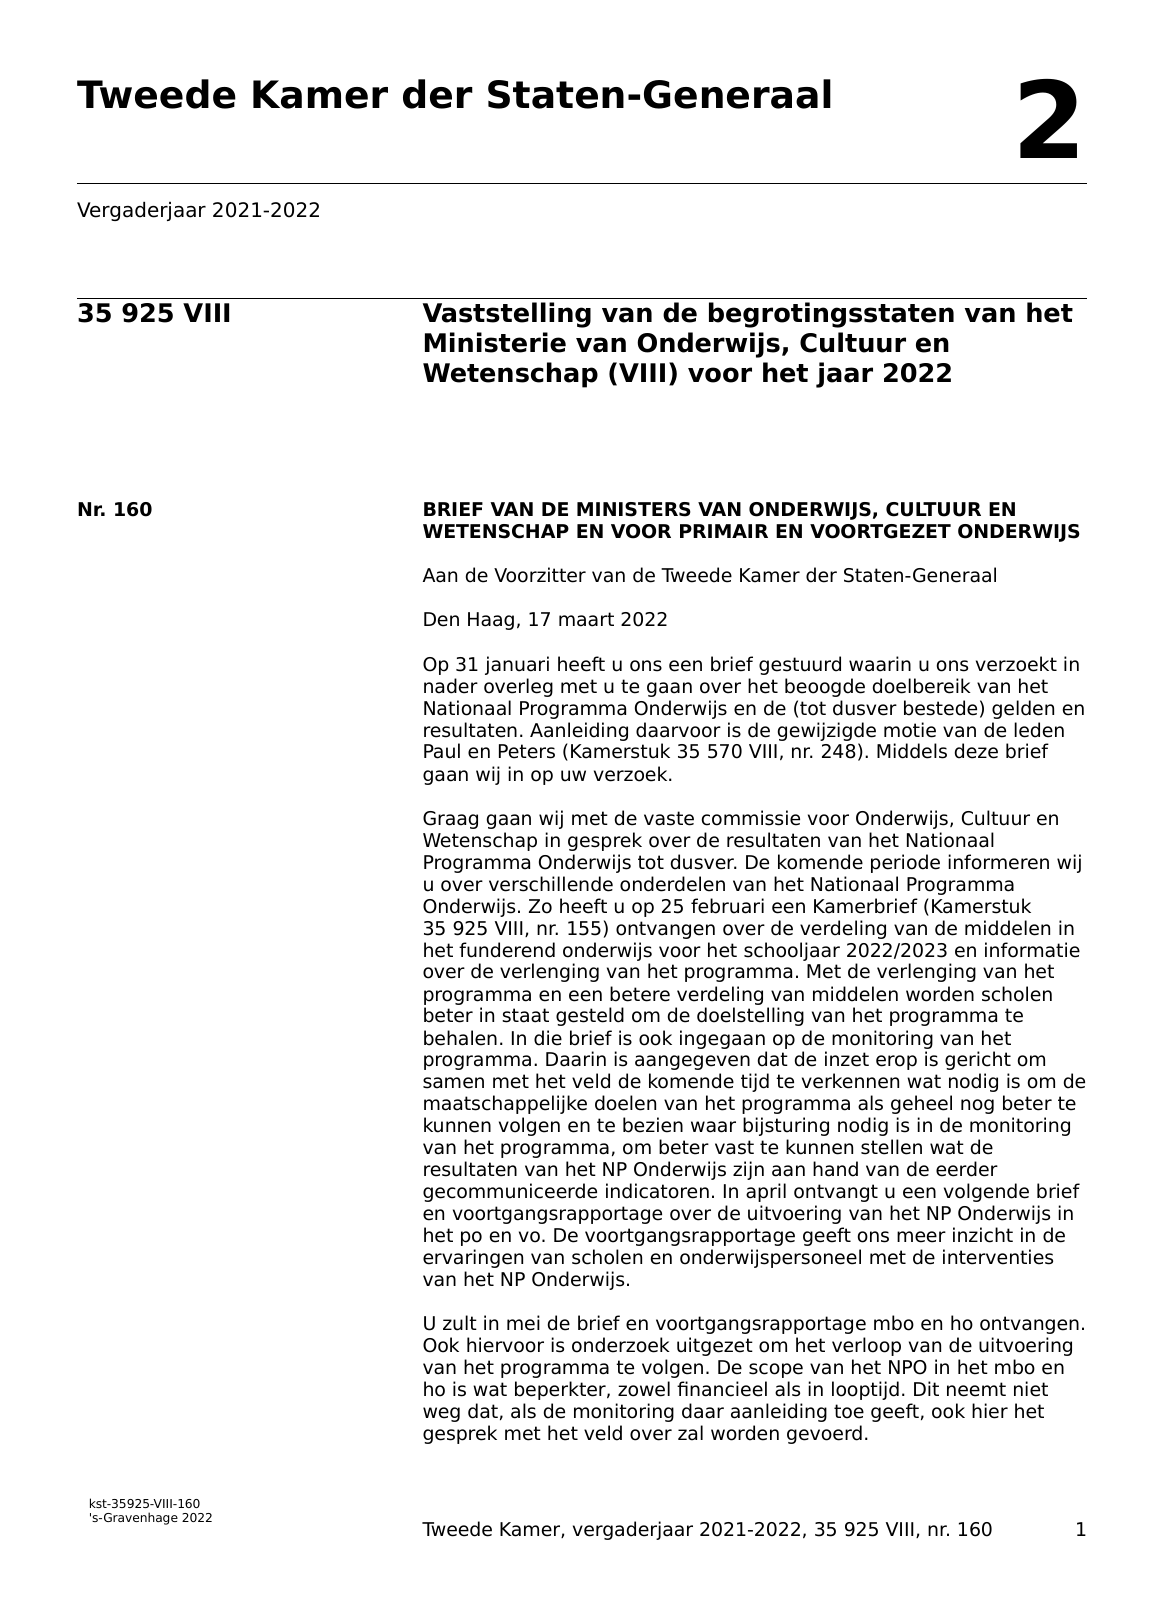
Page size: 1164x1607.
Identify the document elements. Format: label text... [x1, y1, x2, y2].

text Graag gaan wij met de vaste commissie voor Onderwijs, Cultuur en Wetenschap in gesprek over de resultaten van het Nationaal Programma Onderwijs tot dusver. De komende periode informeren wij u over verschillende onderdelen van het Nationaal Programma Onderwijs. Zo heeft u op 25 februari een Kamerbrief (Kamerstuk 35 925 VIII, nr. 155) ontvangen over de verdeling van de middelen in het funderend onderwijs voor het schooljaar 2022/2023 en informatie over de verlenging van het programma. Met de verlenging van het programma en een betere verdeling van middelen worden scholen beter in staat gesteld om de doelstelling van het programma te behalen. In die brief is ook ingegaan op de monitoring van het programma. Daarin is aangegeven dat de inzet erop is gericht om samen met het veld de komende tijd te verkennen wat nodig is om de maatschappelijke doelen van het programma als geheel nog beter te kunnen volgen en te bezien waar bijsturing nodig is in de monitoring van het programma, om beter vast te kunnen stellen wat de resultaten van het NP Onderwijs zijn aan hand van de eerder gecommuniceerde indicatoren. In april ontvangt u een volgende brief en voortgangsrapportage over de uitvoering van het NP Onderwijs in het po en vo. De voortgangsrapportage geeft ons meer inzicht in de ervaringen van scholen en onderwijspersoneel met de interventies van het NP Onderwijs. [422, 808, 1087, 1291]
table_cell Vergaderjaar 2021-2022 [77, 184, 1087, 298]
table_header 2 [886, 59, 1087, 183]
subtitle Nr. 160 BRIEF VAN DE MINISTERS VAN ONDERWIJS, CULTUUR EN WETENSCHAP EN VOOR PRIMAIR EN VOORTGEZET ONDERWIJS [77, 499, 1087, 543]
subtitle 35 925 VIII Vaststelling van de begrotingsstaten van het Ministerie van Onderwijs, Cultuur en Wetenschap (VIII) voor het jaar 2022 [77, 299, 1087, 388]
text kst-35925-VIII-160 [88, 1497, 323, 1511]
text Op 31 januari heeft u ons een brief gestuurd waarin u ons verzoekt in nader overleg met u te gaan over het beoogde doelbereik van het Nationaal Programma Onderwijs en de (tot dusver bestede) gelden en resultaten. Aanleiding daarvoor is de gewijzigde motie van de leden Paul en Peters (Kamerstuk 35 570 VIII, nr. 248). Middels deze brief gaan wij in op uw verzoek. [422, 653, 1087, 785]
text 's-Gravenhage 2022 [88, 1511, 323, 1525]
text Den Haag, 17 maart 2022 [422, 609, 1087, 631]
text U zult in mei de brief en voortgangsrapportage mbo en ho ontvangen. Ook hiervoor is onderzoek uitgezet om het verloop van de uitvoering van het programma te volgen. De scope van het NPO in het mbo en ho is wat beperkter, zowel financieel als in looptijd. Dit neemt niet weg dat, als de monitoring daar aanleiding toe geeft, ook hier het gesprek met het veld over zal worden gevoerd. [422, 1313, 1087, 1445]
table_header Tweede Kamer der Staten-Generaal [77, 59, 886, 183]
text Aan de Voorzitter van de Tweede Kamer der Staten-Generaal [422, 565, 1087, 587]
